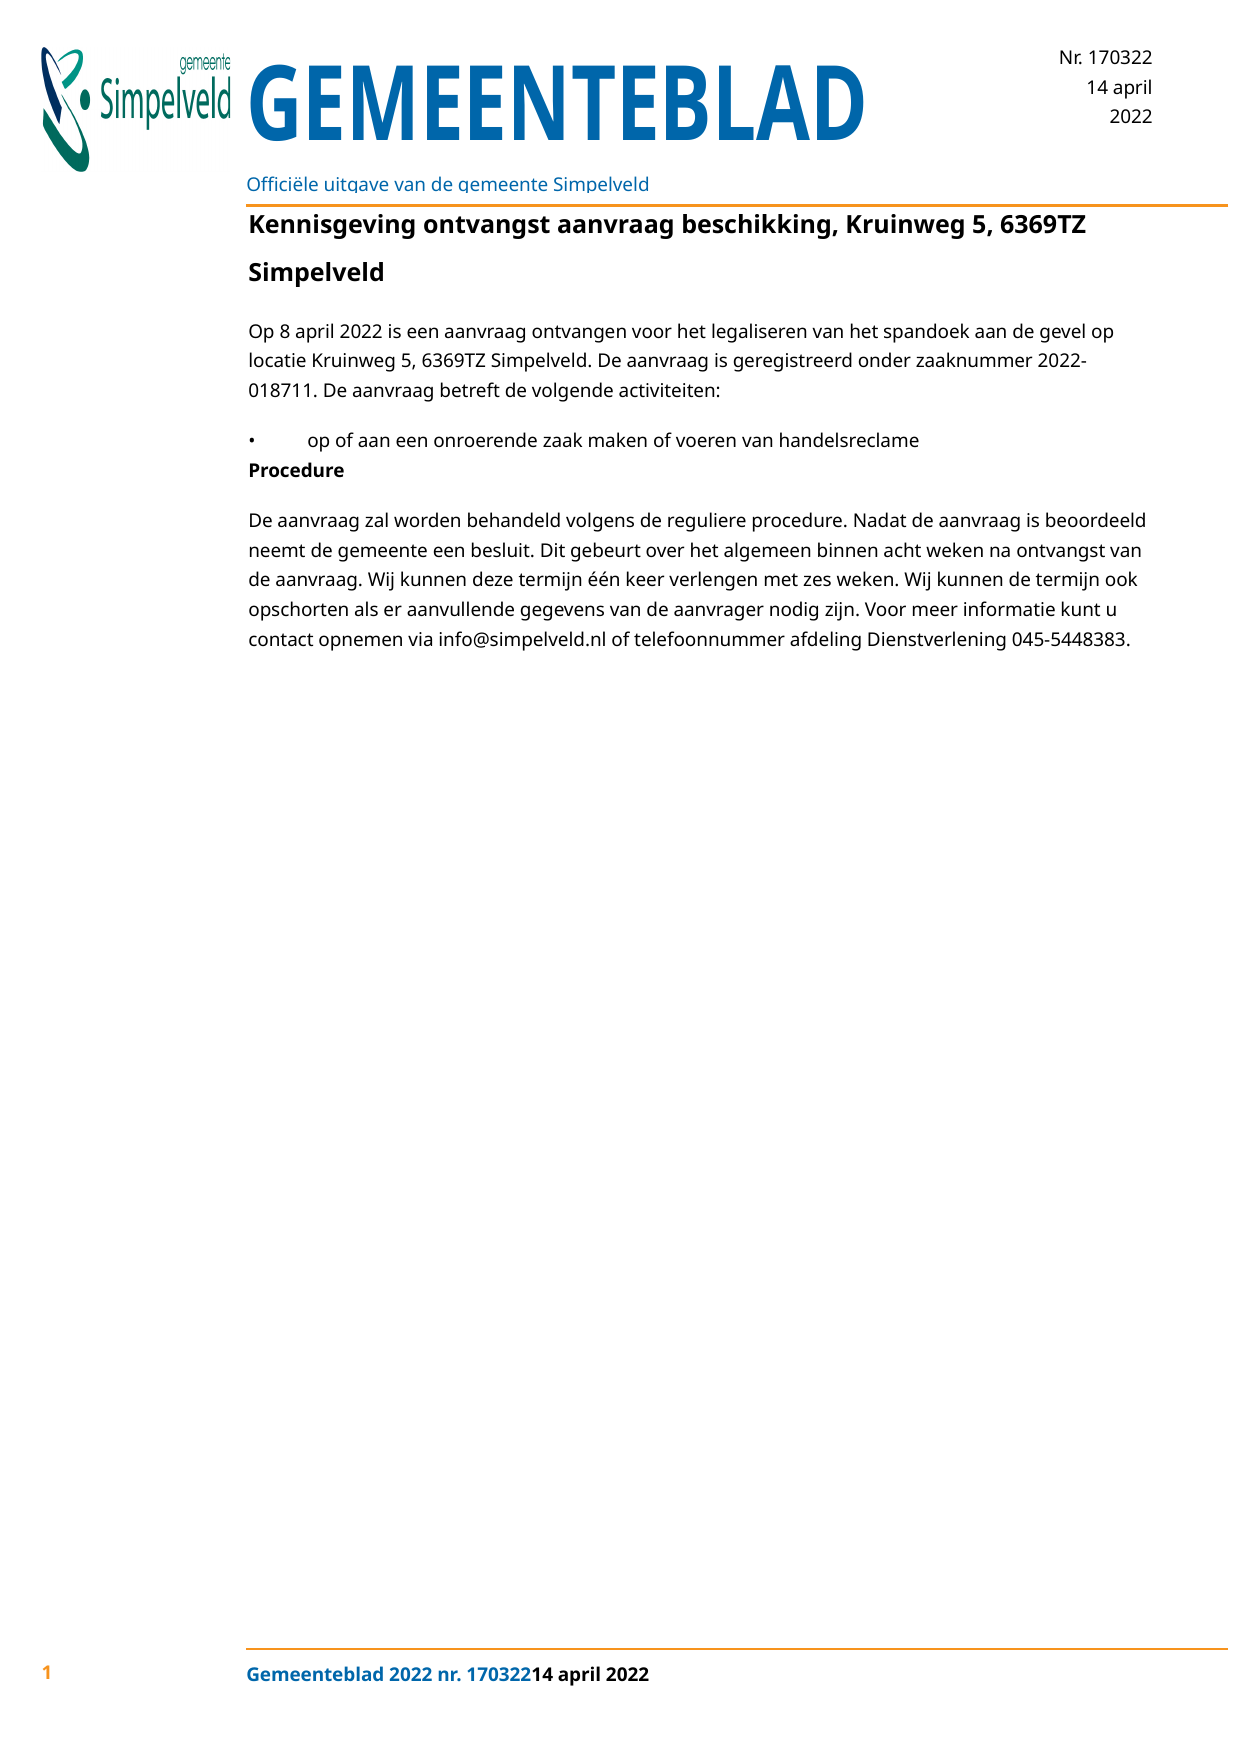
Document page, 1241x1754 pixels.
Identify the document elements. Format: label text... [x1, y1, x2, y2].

text Procedure [248, 457, 1152, 483]
text Op 8 april 2022 is een aanvraag ontvangen voor het legaliseren van het spandoek aan de gevel op locatie Kruinweg 5, 6369TZ Simpelveld. De aanvraag is geregistreerd onder zaaknummer 2022-018711. De aanvraag betreft de volgende activiteiten: [248, 318, 1152, 403]
text De aanvraag zal worden behandeld volgens de reguliere procedure. Nadat de aanvraag is beoordeeld neemt de gemeente een besluit. Dit gebeurt over het algemeen binnen acht weken na ontvangst van de aanvraag. Wij kunnen deze termijn één keer verlengen met zes weken. Wij kunnen de termijn ook opschorten als er aanvullende gegevens van de aanvrager nodig zijn. Voor meer informatie kunt u contact opnemen via info@simpelveld.nl of telefoonnummer afdeling Dienstverlening 045-5448383. [248, 507, 1152, 652]
text Kennisgeving ontvangst aanvraag beschikking, Kruinweg 5, 6369TZ Simpelveld [248, 207, 1152, 288]
picture [41, 47, 231, 172]
list op of aan een onroerende zaak maken of voeren van handelsreclame [248, 427, 1152, 453]
